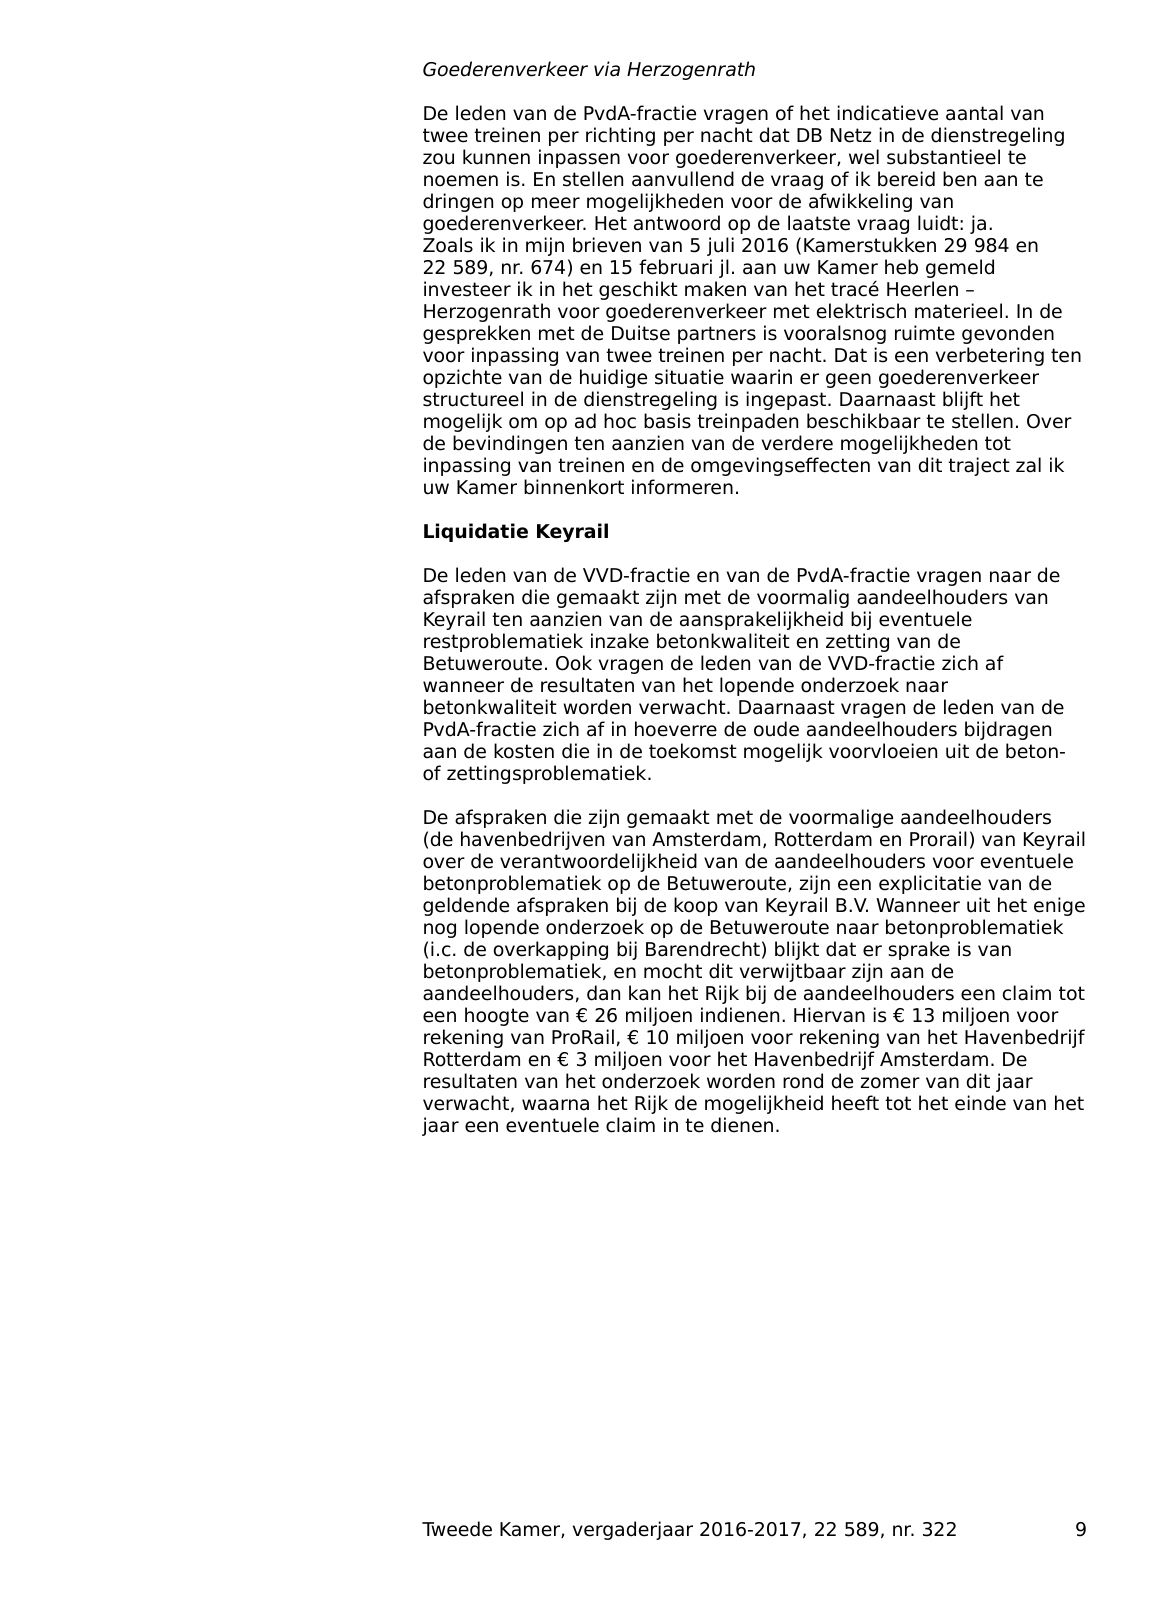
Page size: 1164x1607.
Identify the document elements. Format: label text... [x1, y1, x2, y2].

subtitle Goederenverkeer via Herzogenrath [422, 59, 1087, 81]
text De leden van de PvdA-fractie vragen of het indicatieve aantal van twee treinen per richting per nacht dat DB Netz in de dienstregeling zou kunnen inpassen voor goederenverkeer, wel substantieel te noemen is. En stellen aanvullend de vraag of ik bereid ben aan te dringen op meer mogelijkheden voor de afwikkeling van goederenverkeer. Het antwoord op de laatste vraag luidt: ja. [422, 103, 1087, 235]
text Zoals ik in mijn brieven van 5 juli 2016 (Kamerstukken 29 984 en 22 589, nr. 674) en 15 februari jl. aan uw Kamer heb gemeld investeer ik in het geschikt maken van het tracé Heerlen – Herzogenrath voor goederenverkeer met elektrisch materieel. In de gesprekken met de Duitse partners is vooralsnog ruimte gevonden voor inpassing van twee treinen per nacht. Dat is een verbetering ten opzichte van de huidige situatie waarin er geen goederenverkeer structureel in de dienstregeling is ingepast. Daarnaast blijft het mogelijk om op ad hoc basis treinpaden beschikbaar te stellen. Over de bevindingen ten aanzien van de verdere mogelijkheden tot inpassing van treinen en de omgevingseffecten van dit traject zal ik uw Kamer binnenkort informeren. [422, 235, 1087, 499]
subtitle Liquidatie Keyrail [422, 521, 1087, 543]
text De leden van de VVD-fractie en van de PvdA-fractie vragen naar de afspraken die gemaakt zijn met de voormalig aandeelhouders van Keyrail ten aanzien van de aansprakelijkheid bij eventuele restproblematiek inzake betonkwaliteit en zetting van de Betuweroute. Ook vragen de leden van de VVD-fractie zich af wanneer de resultaten van het lopende onderzoek naar betonkwaliteit worden verwacht. Daarnaast vragen de leden van de PvdA-fractie zich af in hoeverre de oude aandeelhouders bijdragen aan de kosten die in de toekomst mogelijk voorvloeien uit de beton- of zettingsproblematiek. [422, 565, 1087, 785]
text De afspraken die zijn gemaakt met de voormalige aandeelhouders (de havenbedrijven van Amsterdam, Rotterdam en Prorail) van Keyrail over de verantwoordelijkheid van de aandeelhouders voor eventuele betonproblematiek op de Betuweroute, zijn een explicitatie van de geldende afspraken bij de koop van Keyrail B.V. Wanneer uit het enige nog lopende onderzoek op de Betuweroute naar betonproblematiek (i.c. de overkapping bij Barendrecht) blijkt dat er sprake is van betonproblematiek, en mocht dit verwijtbaar zijn aan de aandeelhouders, dan kan het Rijk bij de aandeelhouders een claim tot een hoogte van € 26 miljoen indienen. Hiervan is € 13 miljoen voor rekening van ProRail, € 10 miljoen voor rekening van het Havenbedrijf Rotterdam en € 3 miljoen voor het Havenbedrijf Amsterdam. De resultaten van het onderzoek worden rond de zomer van dit jaar verwacht, waarna het Rijk de mogelijkheid heeft tot het einde van het jaar een eventuele claim in te dienen. [422, 807, 1087, 1137]
